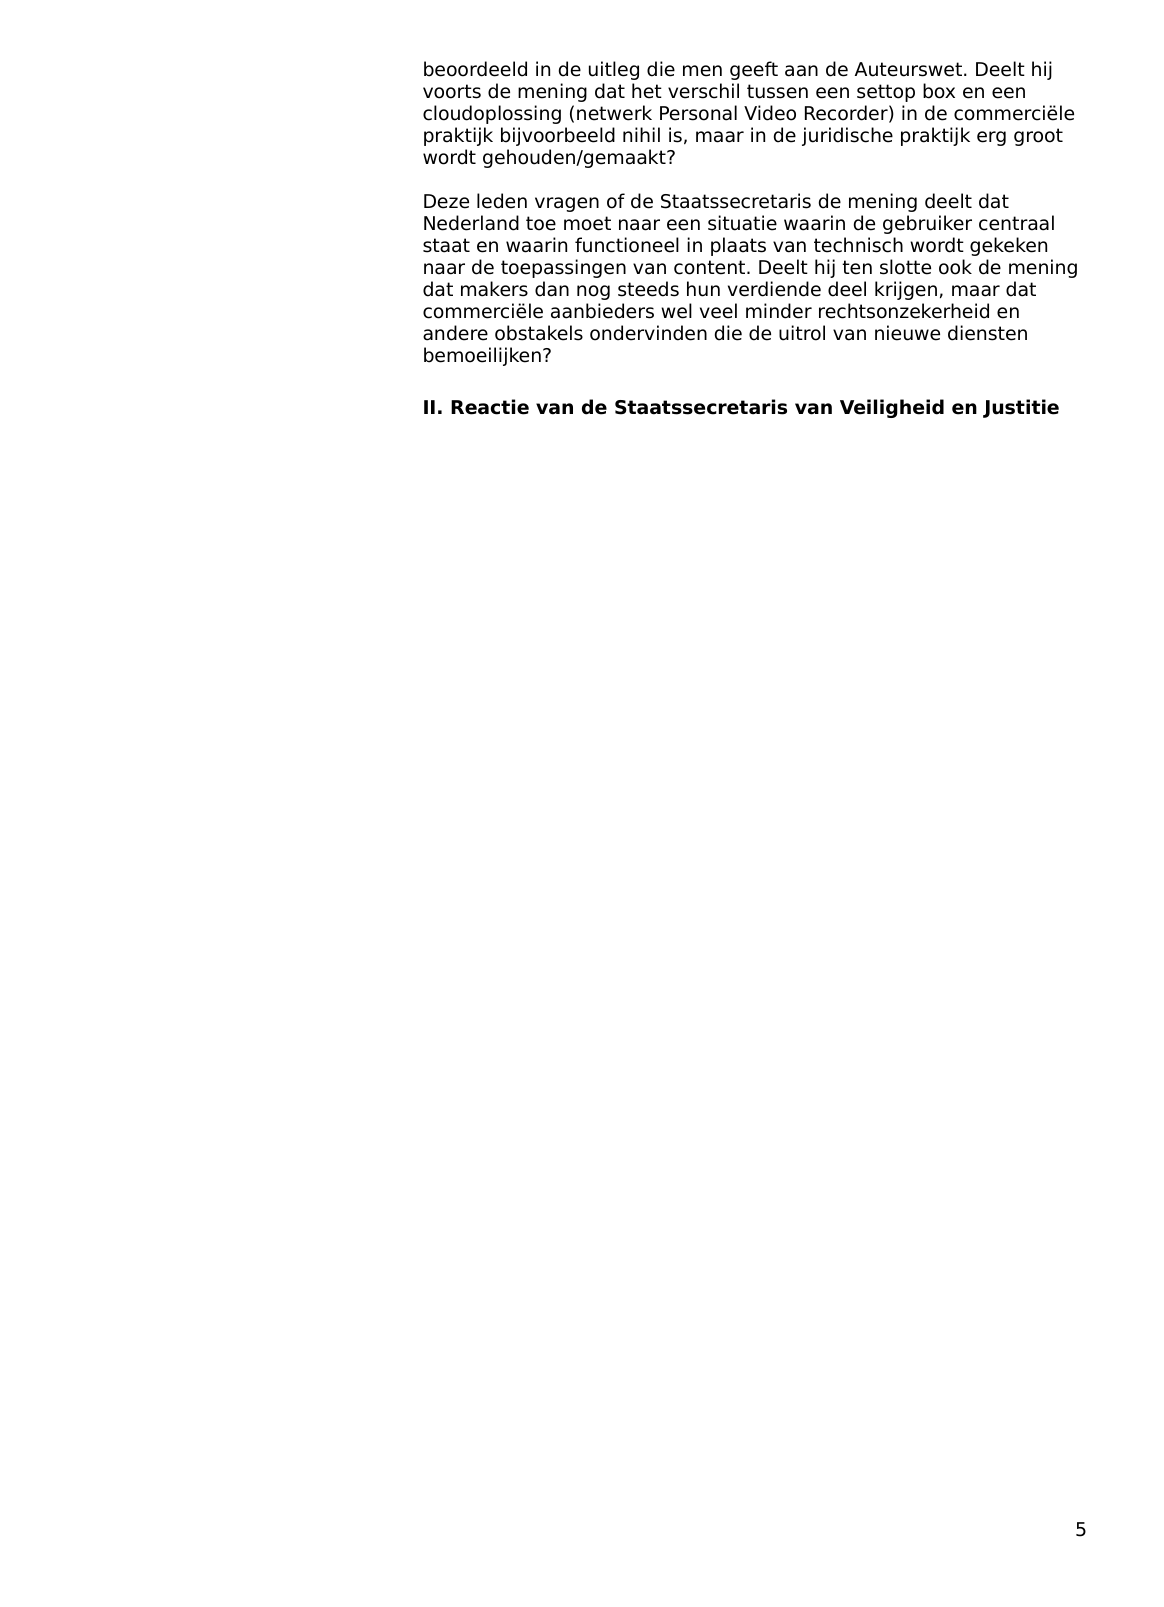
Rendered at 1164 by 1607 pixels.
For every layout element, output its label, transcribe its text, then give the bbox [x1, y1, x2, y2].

subtitle II. Reactie van de Staatssecretaris van Veiligheid en Justitie [422, 397, 1087, 419]
text beoordeeld in de uitleg die men geeft aan de Auteurswet. Deelt hij voorts de mening dat het verschil tussen een settop box en een cloudoplossing (netwerk Personal Video Recorder) in de commerciële praktijk bijvoorbeeld nihil is, maar in de juridische praktijk erg groot wordt gehouden/gemaakt? [422, 59, 1087, 169]
text Deze leden vragen of de Staatssecretaris de mening deelt dat Nederland toe moet naar een situatie waarin de gebruiker centraal staat en waarin functioneel in plaats van technisch wordt gekeken naar de toepassingen van content. Deelt hij ten slotte ook de mening dat makers dan nog steeds hun verdiende deel krijgen, maar dat commerciële aanbieders wel veel minder rechtsonzekerheid en andere obstakels ondervinden die de uitrol van nieuwe diensten bemoeilijken? [422, 191, 1087, 367]
